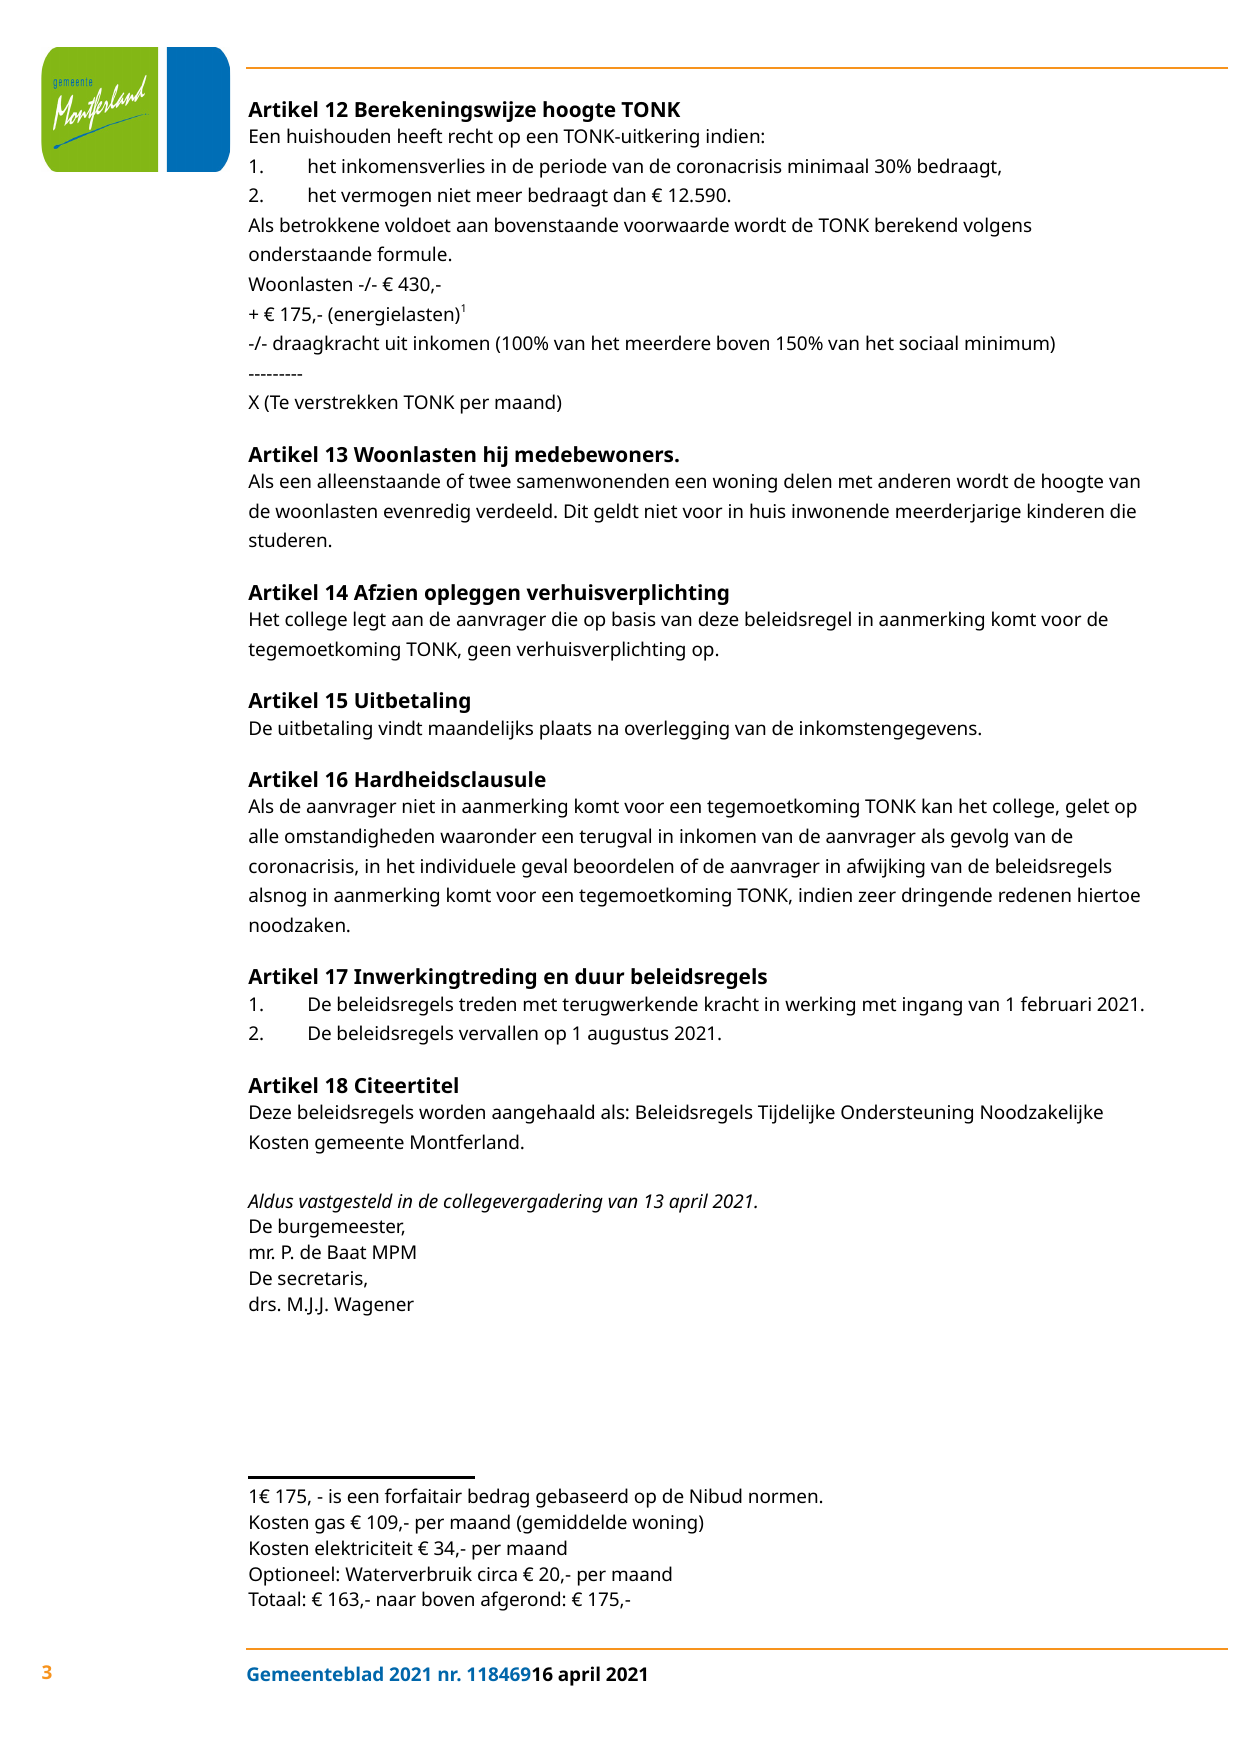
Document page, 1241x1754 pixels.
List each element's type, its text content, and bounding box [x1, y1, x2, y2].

text Totaal: € 163,- naar boven afgerond: € 175,- [248, 1586, 1152, 1612]
text De secretaris, [248, 1265, 1152, 1291]
list De beleidsregels treden met terugwerkende kracht in werking met ingang van 1 februari 2021. [248, 991, 1152, 1017]
text Artikel 18 Citeertitel [248, 1071, 1152, 1099]
text Als een alleenstaande of twee samenwonenden een woning delen met anderen wordt de hoogte van de woonlasten evenredig verdeeld. Dit geldt niet voor in huis inwonende meerderjarige kinderen die studeren. [248, 468, 1152, 553]
text drs. M.J.J. Wagener [248, 1291, 1152, 1317]
text Deze beleidsregels worden aangehaald als: Beleidsregels Tijdelijke Ondersteuning Noodzakelijke Kosten gemeente Montferland. [248, 1099, 1152, 1154]
text Optioneel: Waterverbruik circa € 20,- per maand [248, 1561, 1152, 1586]
text -/- draagkracht uit inkomen (100% van het meerdere boven 150% van het sociaal minimum) [248, 330, 1152, 356]
list het inkomensverlies in de periode van de coronacrisis minimaal 30% bedraagt, [248, 153, 1152, 178]
text Aldus vastgesteld in de collegevergadering van 13 april 2021. [248, 1188, 1152, 1214]
text Kosten gas € 109,- per maand (gemiddelde woning) [248, 1509, 1152, 1535]
text € 175, - is een forfaitair bedrag gebaseerd op de Nibud normen. [248, 1483, 1152, 1509]
text Artikel 15 Uitbetaling [248, 686, 1152, 715]
text Artikel 14 Afzien opleggen verhuisverplichting [248, 578, 1152, 606]
text De burgemeester, [248, 1214, 1152, 1239]
text De uitbetaling vindt maandelijks plaats na overlegging van de inkomstengegevens. [248, 715, 1152, 741]
text Artikel 12 Berekeningswijze hoogte TONK [248, 95, 1152, 123]
picture [41, 47, 231, 172]
text Artikel 17 Inwerkingtreding en duur beleidsregels [248, 962, 1152, 991]
text + € 175,- (energielasten) [248, 301, 1152, 326]
text Een huishouden heeft recht op een TONK-uitkering indien: [248, 123, 1152, 149]
text mr. P. de Baat MPM [248, 1239, 1152, 1265]
text --------- [248, 360, 1152, 386]
text Artikel 16 Hardheidsclausule [248, 765, 1152, 794]
text Als betrokkene voldoet aan bovenstaande voorwaarde wordt de TONK berekend volgens onderstaande formule. [248, 212, 1152, 267]
list De beleidsregels vervallen op 1 augustus 2021. [248, 1020, 1152, 1046]
text Kosten elektriciteit € 34,- per maand [248, 1535, 1152, 1561]
list het vermogen niet meer bedraagt dan € 12.590. [248, 182, 1152, 208]
text Als de aanvrager niet in aanmerking komt voor een tegemoetkoming TONK kan het college, gelet op alle omstandigheden waaronder een terugval in inkomen van de aanvrager als gevolg van de coronacrisis, in het individuele geval beoordelen of de aanvrager in afwijking van de beleidsregels alsnog in aanmerking komt voor een tegemoetkoming TONK, indien zeer dringende redenen hiertoe noodzaken. [248, 794, 1152, 938]
text X (Te verstrekken TONK per maand) [248, 389, 1152, 415]
text Artikel 13 Woonlasten hij medebewoners. [248, 440, 1152, 468]
text Het college legt aan de aanvrager die op basis van deze beleidsregel in aanmerking komt voor de tegemoetkoming TONK, geen verhuisverplichting op. [248, 606, 1152, 662]
text Woonlasten -/- € 430,- [248, 271, 1152, 297]
